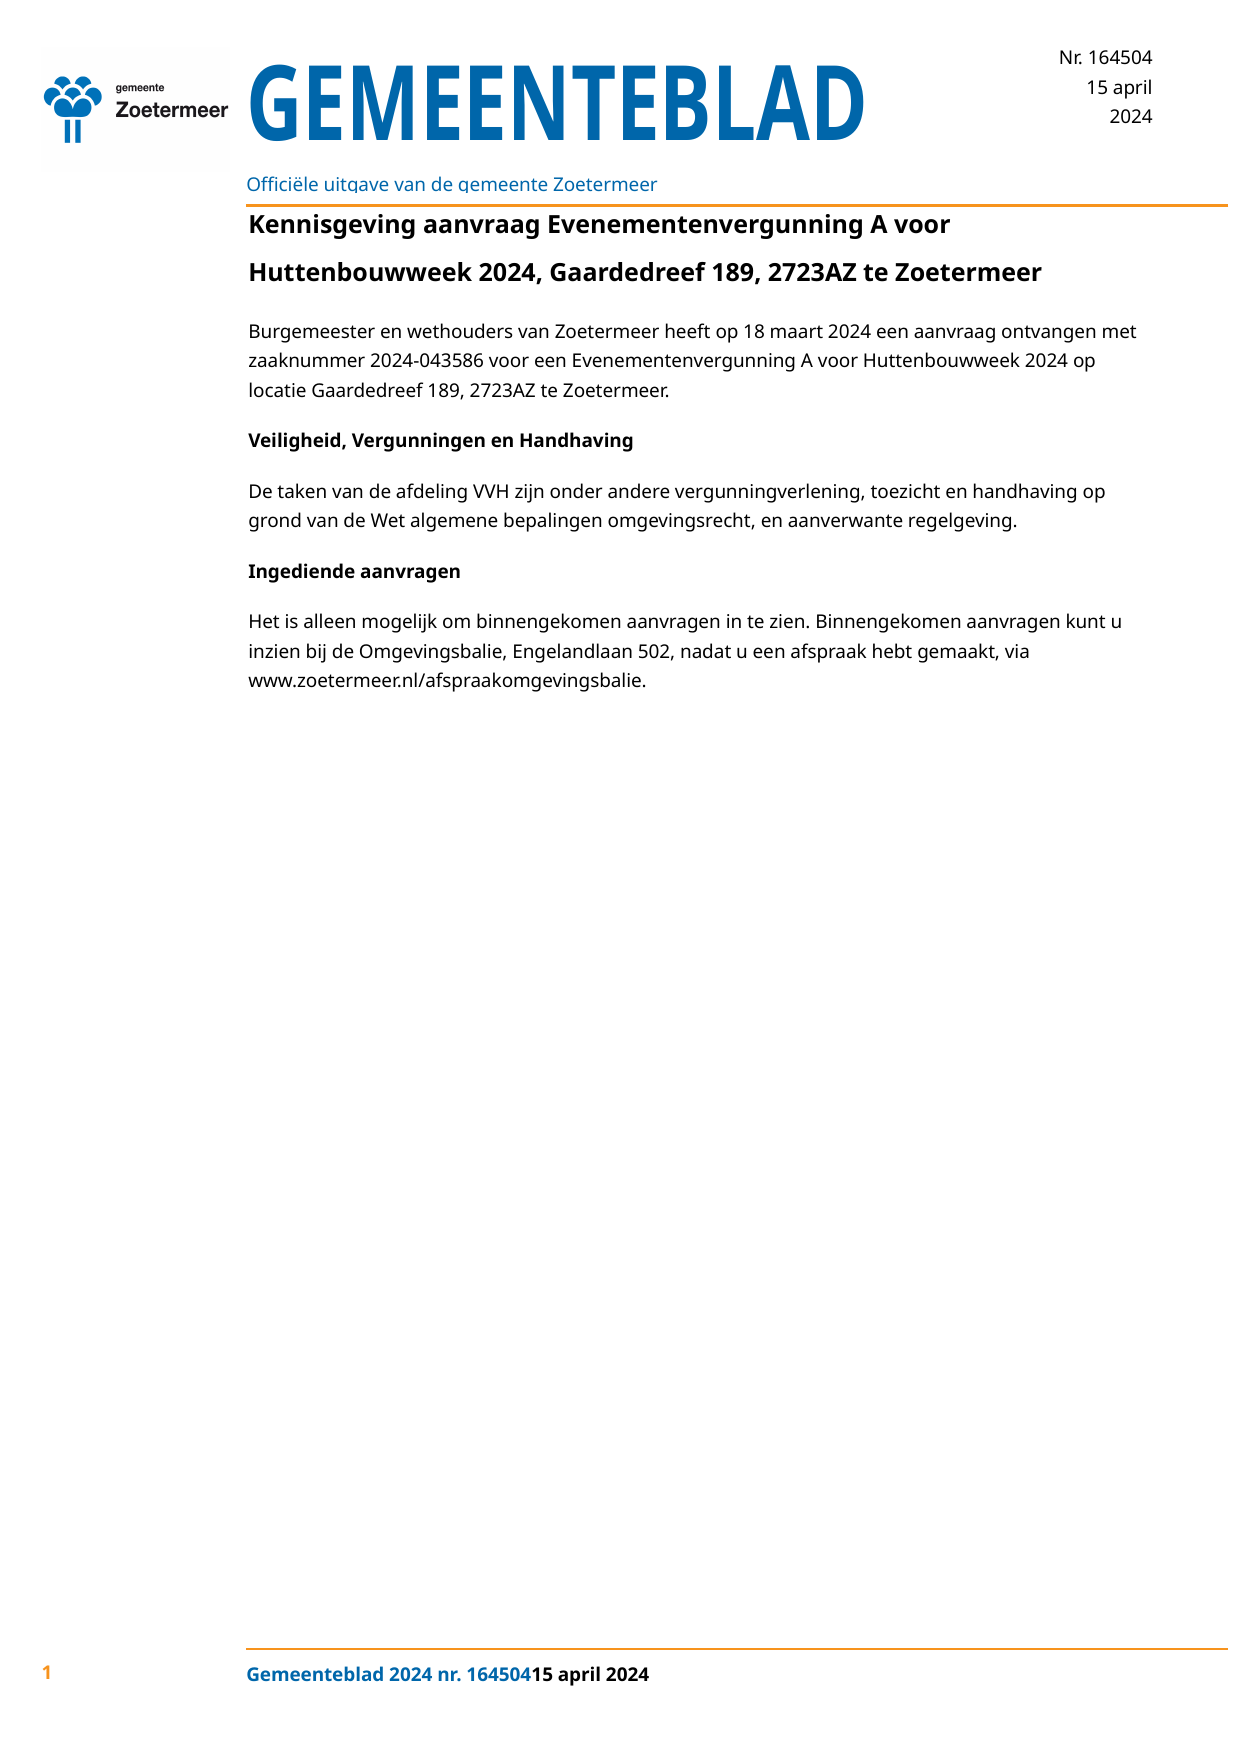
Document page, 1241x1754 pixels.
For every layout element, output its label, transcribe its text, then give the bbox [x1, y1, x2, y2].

text Ingediende aanvragen [248, 558, 1152, 584]
text Burgemeester en wethouders van Zoetermeer heeft op 18 maart 2024 een aanvraag ontvangen met zaaknummer 2024-043586 voor een Evenementenvergunning A voor Huttenbouwweek 2024 op locatie Gaardedreef 189, 2723AZ te Zoetermeer. [248, 318, 1152, 403]
text Het is alleen mogelijk om binnengekomen aanvragen in te zien. Binnengekomen aanvragen kunt u inzien bij de Omgevingsbalie, Engelandlaan 502, nadat u een afspraak hebt gemaakt, via www.zoetermeer.nl/afspraakomgevingsbalie. [248, 608, 1152, 693]
picture [41, 47, 231, 172]
text Veiligheid, Vergunningen en Handhaving [248, 427, 1152, 453]
text De taken van de afdeling VVH zijn onder andere vergunningverlening, toezicht en handhaving op grond van de Wet algemene bepalingen omgevingsrecht, en aanverwante regelgeving. [248, 478, 1152, 533]
text Kennisgeving aanvraag Evenementenvergunning A voor Huttenbouwweek 2024, Gaardedreef 189, 2723AZ te Zoetermeer [248, 207, 1152, 288]
